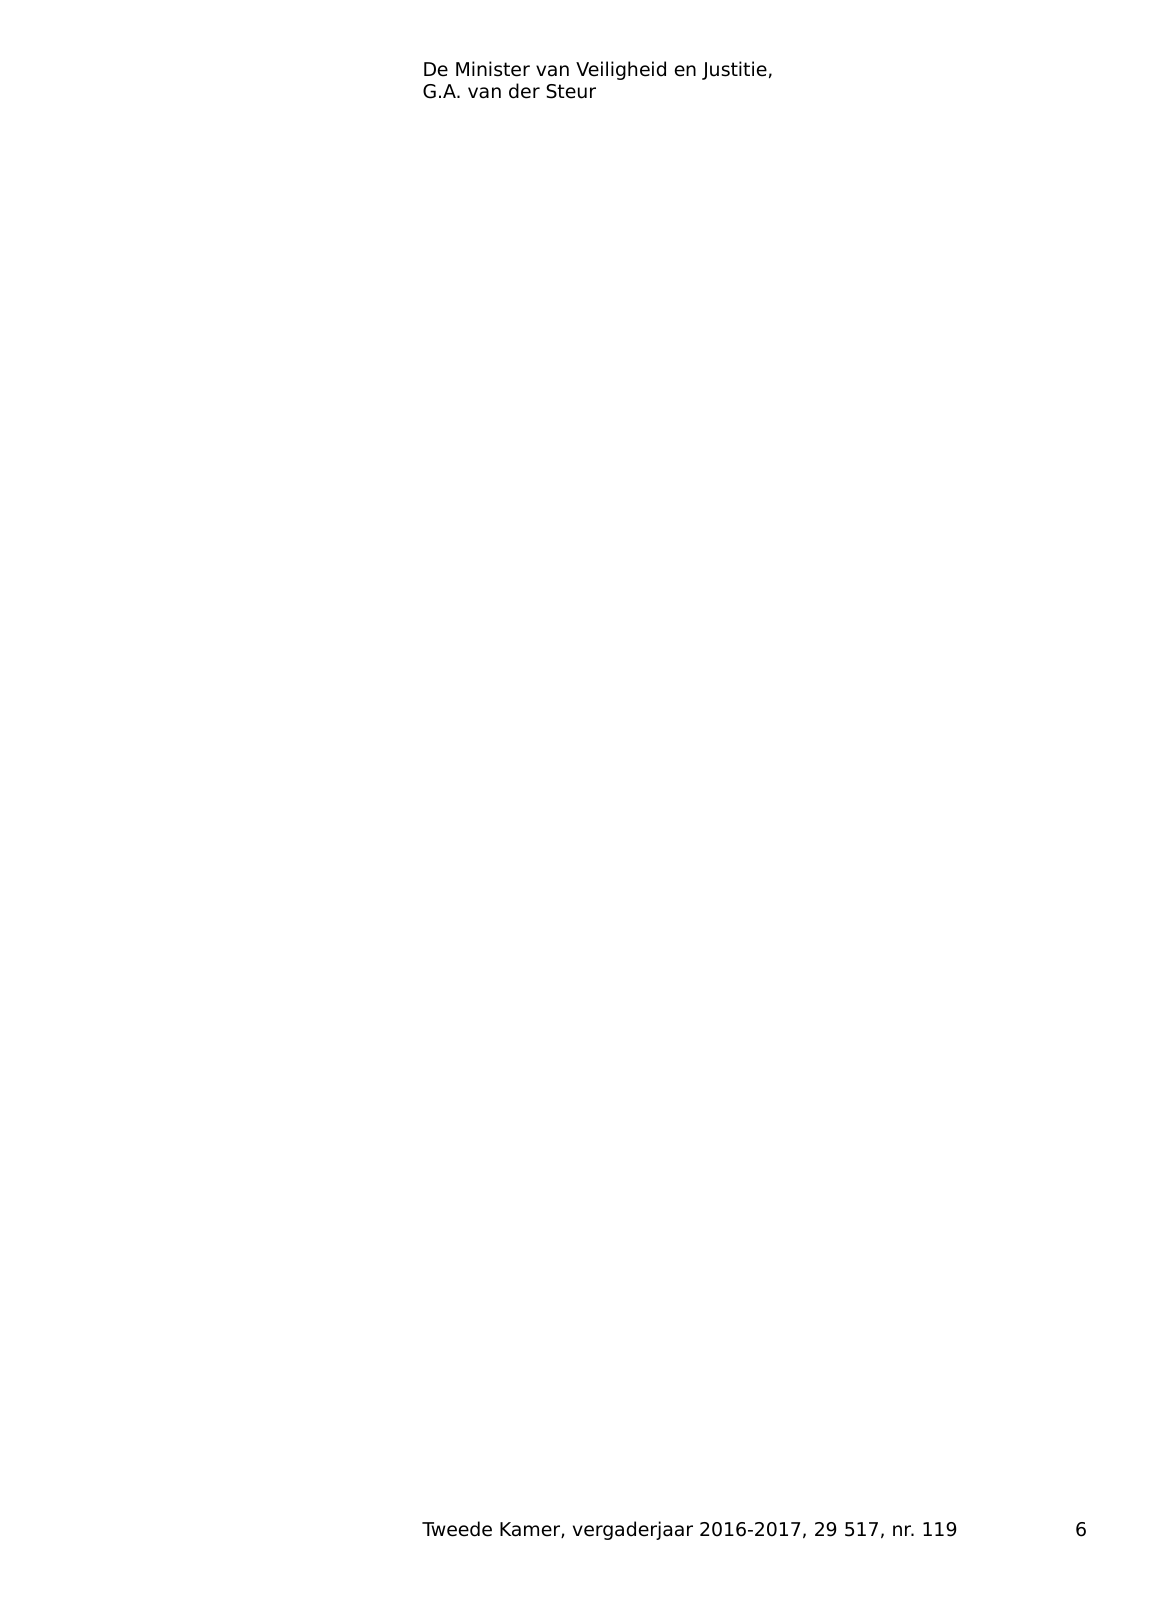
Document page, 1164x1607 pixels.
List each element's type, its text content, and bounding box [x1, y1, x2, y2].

text De Minister van Veiligheid en Justitie, G.A. van der Steur [422, 59, 1087, 103]
